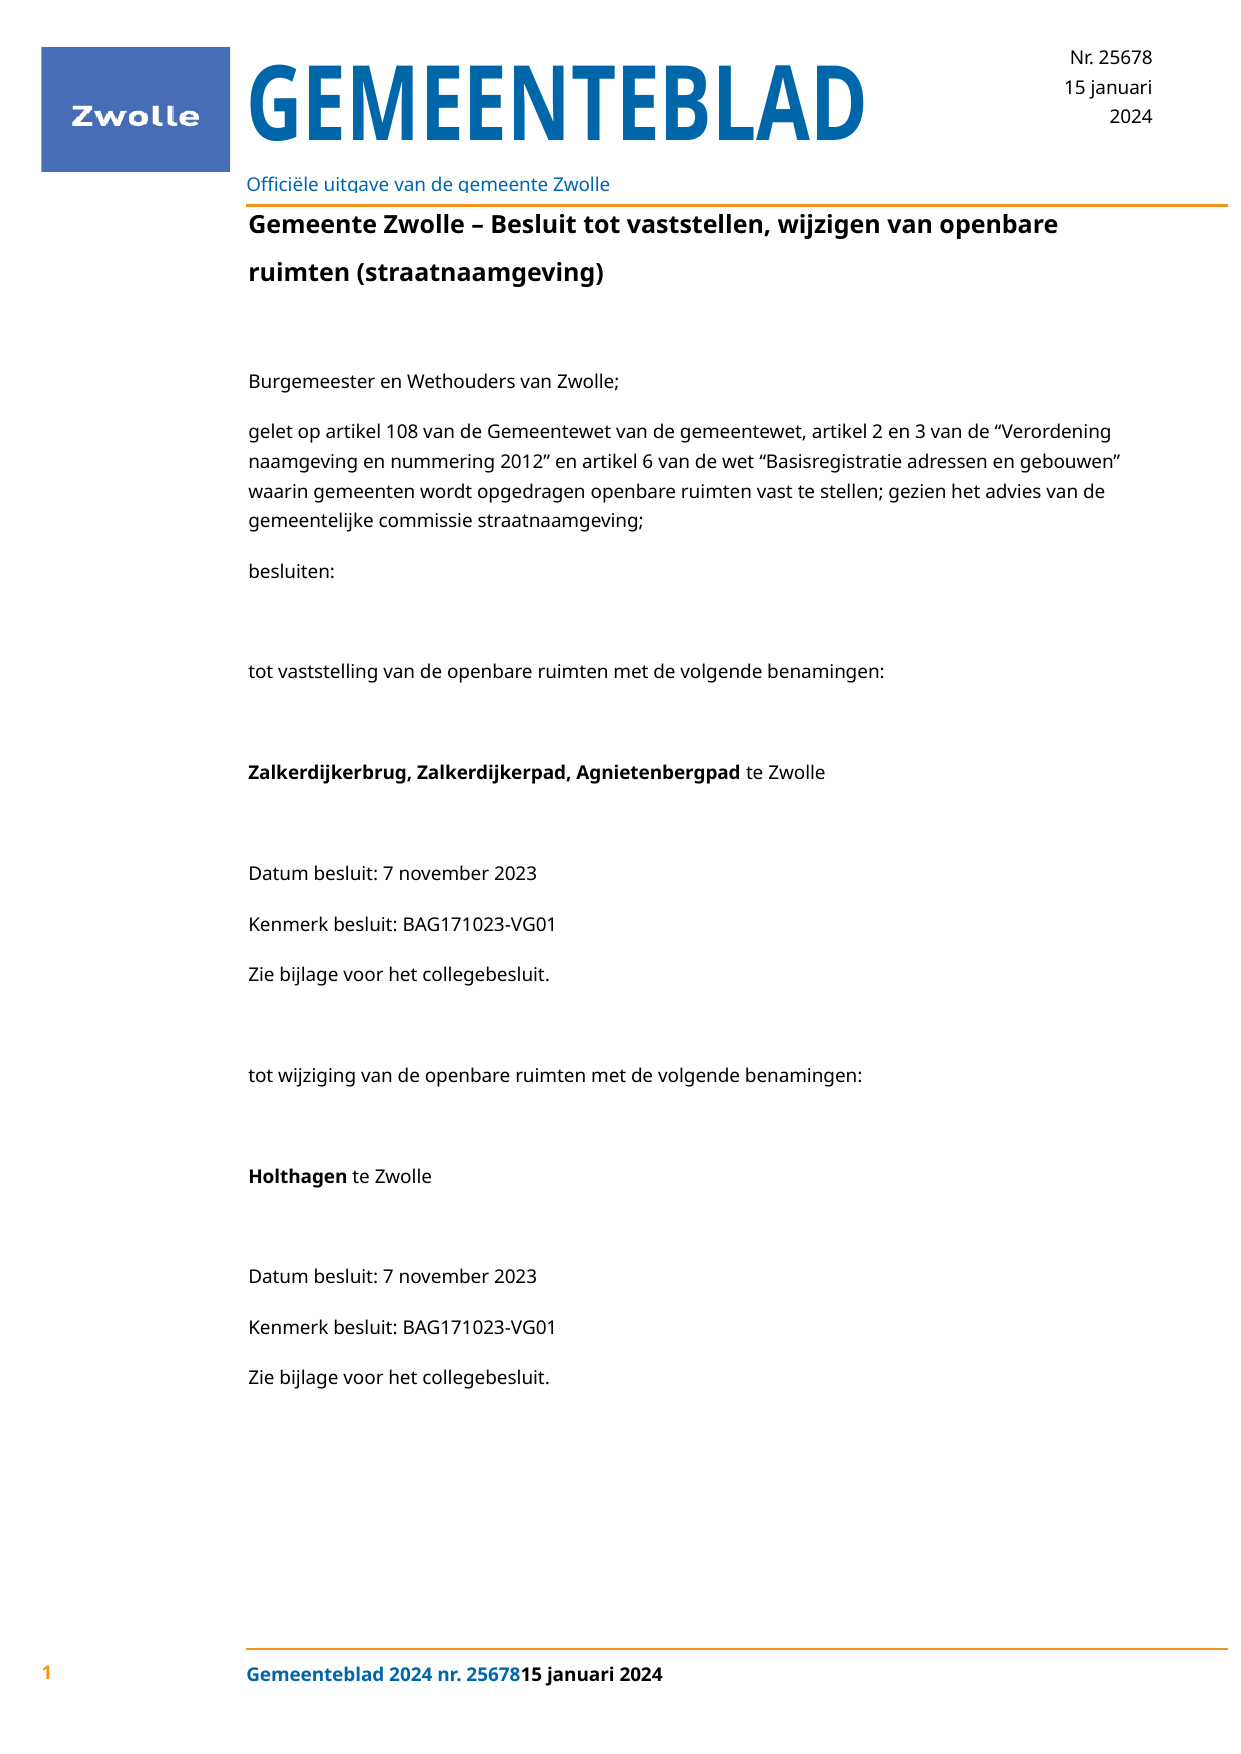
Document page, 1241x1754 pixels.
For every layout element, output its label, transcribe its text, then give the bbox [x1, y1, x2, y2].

text Datum besluit: 7 november 2023 [248, 1264, 1152, 1289]
text besluiten: [248, 558, 1152, 584]
text tot vaststelling van de openbare ruimten met de volgende benamingen: [248, 659, 1152, 684]
text Kenmerk besluit: BAG171023-VG01 [248, 911, 1152, 937]
text Gemeente Zwolle – Besluit tot vaststellen, wijzigen van openbare ruimten (straatnaamgeving) [248, 207, 1152, 288]
text Kenmerk besluit: BAG171023-VG01 [248, 1314, 1152, 1340]
text tot wijziging van de openbare ruimten met de volgende benamingen: [248, 1062, 1152, 1088]
text Burgemeester en Wethouders van Zwolle; [248, 368, 1152, 394]
picture [41, 47, 231, 172]
text Zie bijlage voor het collegebesluit. [248, 961, 1152, 987]
text Zalkerdijkerbrug, Zalkerdijkerpad, Agnietenbergpad te Zwolle [248, 759, 1152, 785]
text gelet op artikel 108 van de Gemeentewet van de gemeentewet, artikel 2 en 3 van de “Verordening naamgeving en nummering 2012” en artikel 6 van de wet “Basisregistratie adressen en gebouwen” waarin gemeenten wordt opgedragen openbare ruimten vast te stellen; gezien het advies van de gemeentelijke commissie straatnaamgeving; [248, 419, 1152, 533]
text Zie bijlage voor het collegebesluit. [248, 1364, 1152, 1390]
text Datum besluit: 7 november 2023 [248, 860, 1152, 886]
text Holthagen te Zwolle [248, 1163, 1152, 1189]
